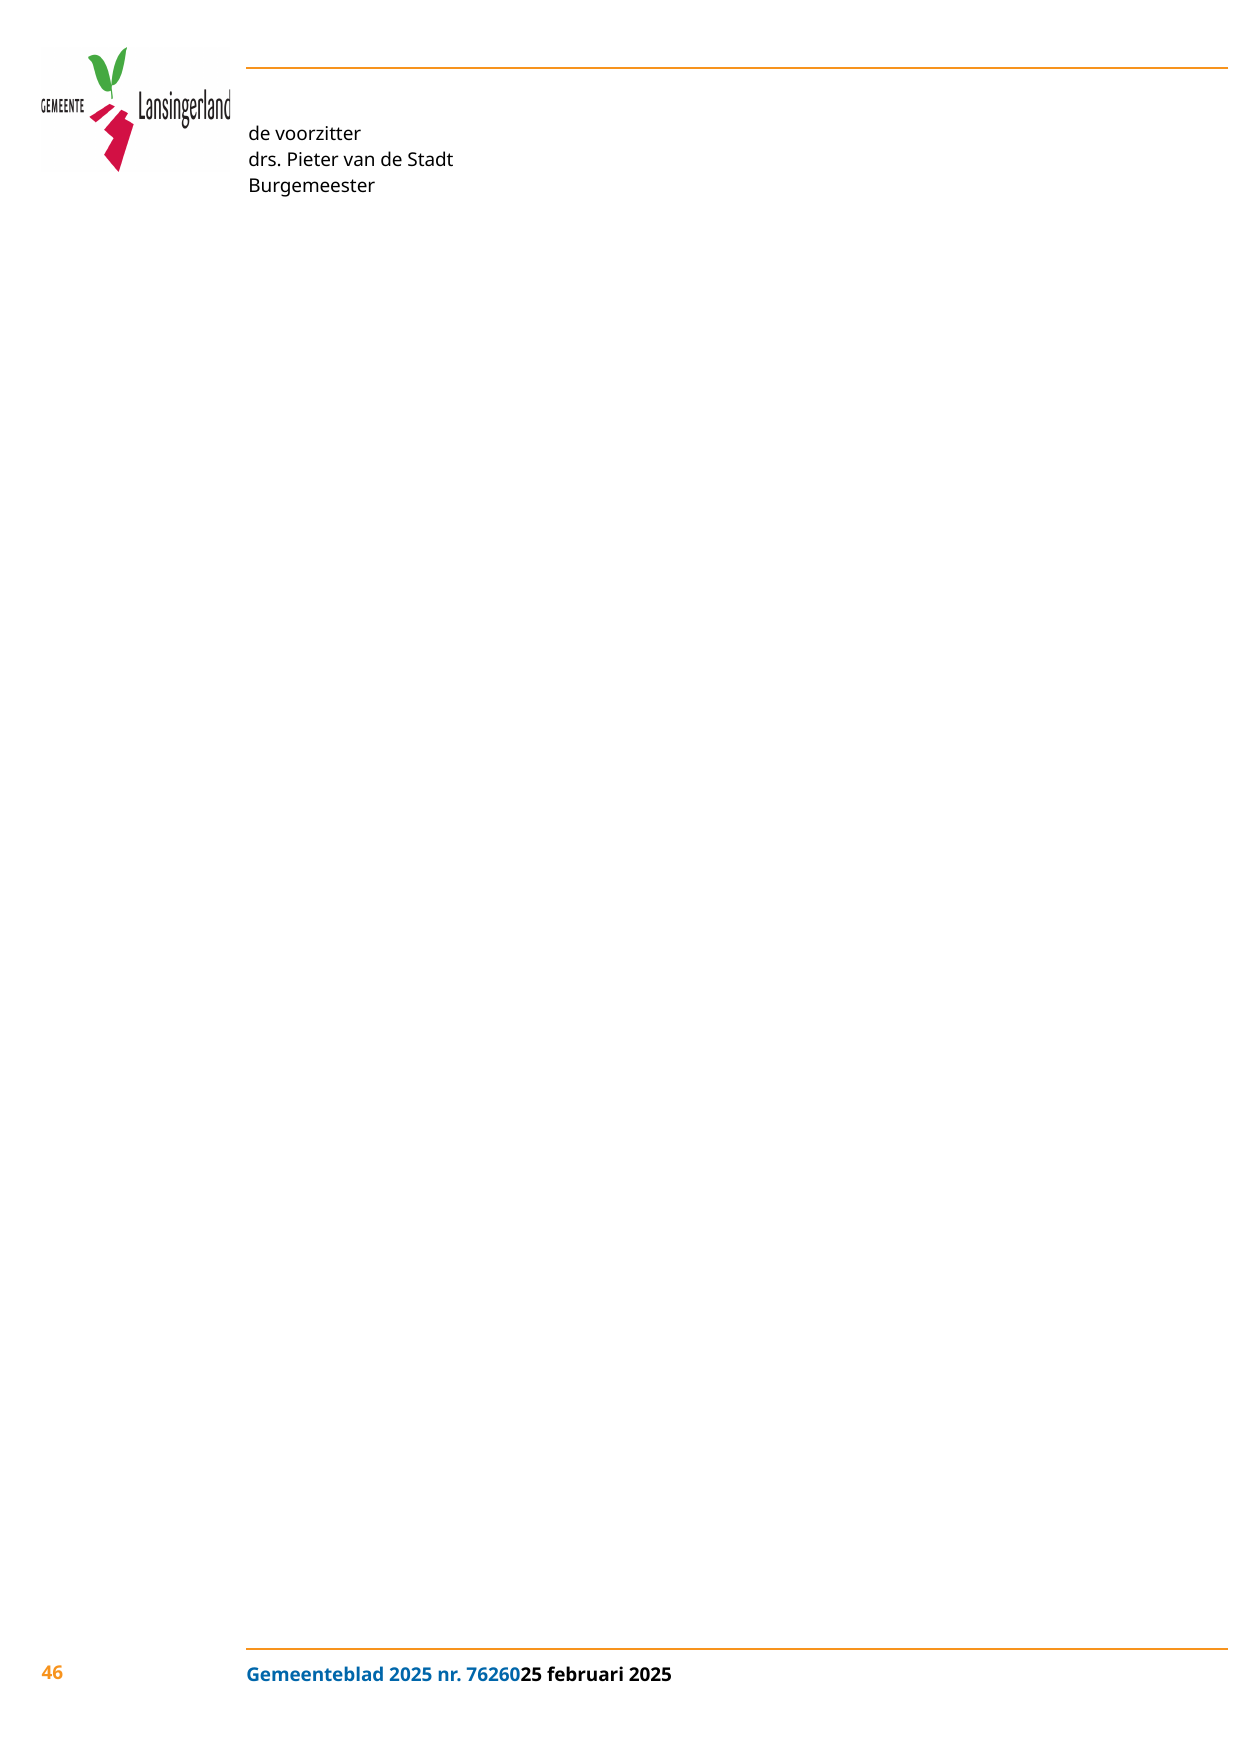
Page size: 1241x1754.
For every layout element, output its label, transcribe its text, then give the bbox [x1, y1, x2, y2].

text Burgemeester [248, 172, 1152, 198]
text de voorzitter [248, 121, 1152, 146]
picture [41, 47, 231, 172]
text drs. Pieter van de Stadt [248, 146, 1152, 172]
